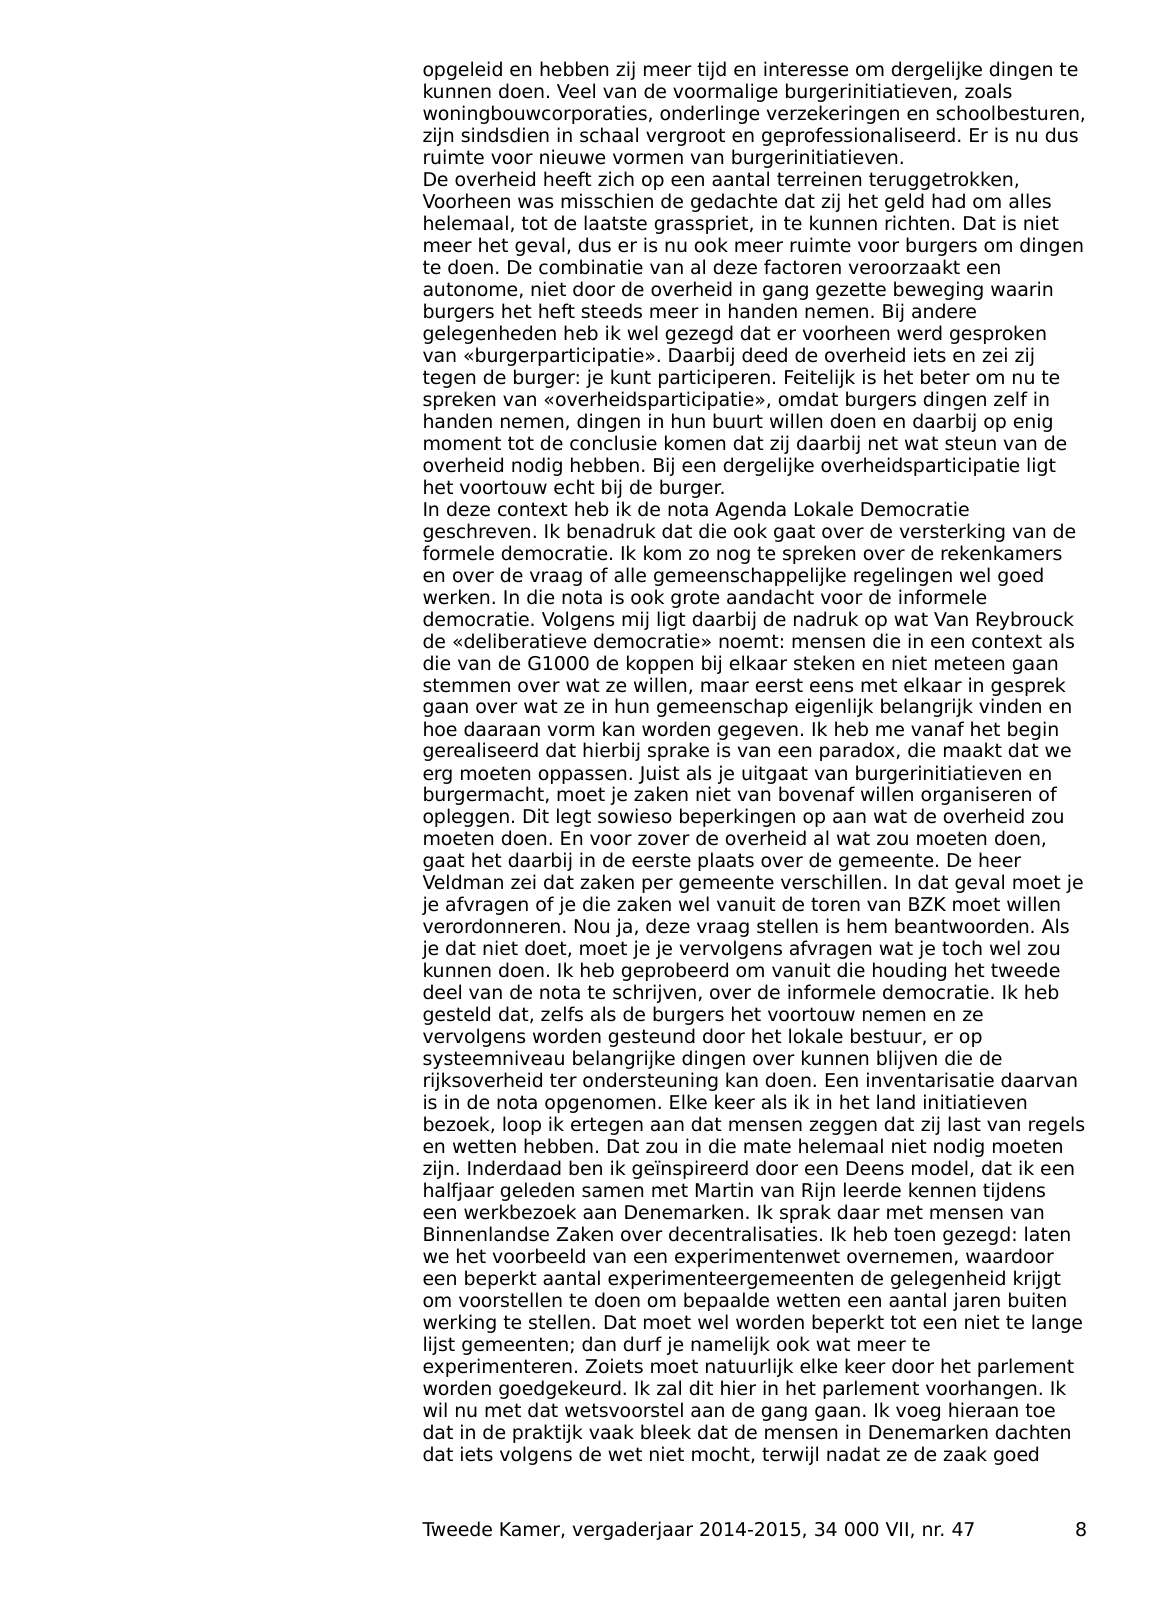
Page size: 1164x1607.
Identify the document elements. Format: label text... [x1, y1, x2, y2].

text De overheid heeft zich op een aantal terreinen teruggetrokken, Voorheen was misschien de gedachte dat zij het geld had om alles helemaal, tot de laatste grasspriet, in te kunnen richten. Dat is niet meer het geval, dus er is nu ook meer ruimte voor burgers om dingen te doen. De combinatie van al deze factoren veroorzaakt een autonome, niet door de overheid in gang gezette beweging waarin burgers het heft steeds meer in handen nemen. Bij andere gelegenheden heb ik wel gezegd dat er voorheen werd gesproken van «burgerparticipatie». Daarbij deed de overheid iets en zei zij tegen de burger: je kunt participeren. Feitelijk is het beter om nu te spreken van «overheidsparticipatie», omdat burgers dingen zelf in handen nemen, dingen in hun buurt willen doen en daarbij op enig moment tot de conclusie komen dat zij daarbij net wat steun van de overheid nodig hebben. Bij een dergelijke overheidsparticipatie ligt het voortouw echt bij de burger. [422, 169, 1087, 499]
text In deze context heb ik de nota Agenda Lokale Democratie geschreven. Ik benadruk dat die ook gaat over de versterking van de formele democratie. Ik kom zo nog te spreken over de rekenkamers en over de vraag of alle gemeenschappelijke regelingen wel goed werken. In die nota is ook grote aandacht voor de informele democratie. Volgens mij ligt daarbij de nadruk op wat Van Reybrouck de «deliberatieve democratie» noemt: mensen die in een context als die van de G1000 de koppen bij elkaar steken en niet meteen gaan stemmen over wat ze willen, maar eerst eens met elkaar in gesprek gaan over wat ze in hun gemeenschap eigenlijk belangrijk vinden en hoe daaraan vorm kan worden gegeven. Ik heb me vanaf het begin gerealiseerd dat hierbij sprake is van een paradox, die maakt dat we erg moeten oppassen. Juist als je uitgaat van burgerinitiatieven en burgermacht, moet je zaken niet van bovenaf willen organiseren of opleggen. Dit legt sowieso beperkingen op aan wat de overheid zou moeten doen. En voor zover de overheid al wat zou moeten doen, gaat het daarbij in de eerste plaats over de gemeente. De heer Veldman zei dat zaken per gemeente verschillen. In dat geval moet je je afvragen of je die zaken wel vanuit de toren van BZK moet willen verordonneren. Nou ja, deze vraag stellen is hem beantwoorden. Als je dat niet doet, moet je je vervolgens afvragen wat je toch wel zou kunnen doen. Ik heb geprobeerd om vanuit die houding het tweede deel van de nota te schrijven, over de informele democratie. Ik heb gesteld dat, zelfs als de burgers het voortouw nemen en ze vervolgens worden gesteund door het lokale bestuur, er op systeemniveau belangrijke dingen over kunnen blijven die de rijksoverheid ter ondersteuning kan doen. Een inventarisatie daarvan is in de nota opgenomen. Elke keer als ik in het land initiatieven bezoek, loop ik ertegen aan dat mensen zeggen dat zij last van regels en wetten hebben. Dat zou in die mate helemaal niet nodig moeten zijn. Inderdaad ben ik geïnspireerd door een Deens model, dat ik een halfjaar geleden samen met Martin van Rijn leerde kennen tijdens een werkbezoek aan Denemarken. Ik sprak daar met mensen van Binnenlandse Zaken over decentralisaties. Ik heb toen gezegd: laten we het voorbeeld van een experimentenwet overnemen, waardoor een beperkt aantal experimenteergemeenten de gelegenheid krijgt om voorstellen te doen om bepaalde wetten een aantal jaren buiten werking te stellen. Dat moet wel worden beperkt tot een niet te lange lijst gemeenten; dan durf je namelijk ook wat meer te experimenteren. Zoiets moet natuurlijk elke keer door het parlement worden goedgekeurd. Ik zal dit hier in het parlement voorhangen. Ik wil nu met dat wetsvoorstel aan de gang gaan. Ik voeg hieraan toe dat in de praktijk vaak bleek dat de mensen in Denemarken dachten dat iets volgens de wet niet mocht, terwijl nadat ze de zaak goed [422, 499, 1087, 1466]
text opgeleid en hebben zij meer tijd en interesse om dergelijke dingen te kunnen doen. Veel van de voormalige burgerinitiatieven, zoals woningbouwcorporaties, onderlinge verzekeringen en schoolbesturen, zijn sindsdien in schaal vergroot en geprofessionaliseerd. Er is nu dus ruimte voor nieuwe vormen van burgerinitiatieven. [422, 59, 1087, 169]
